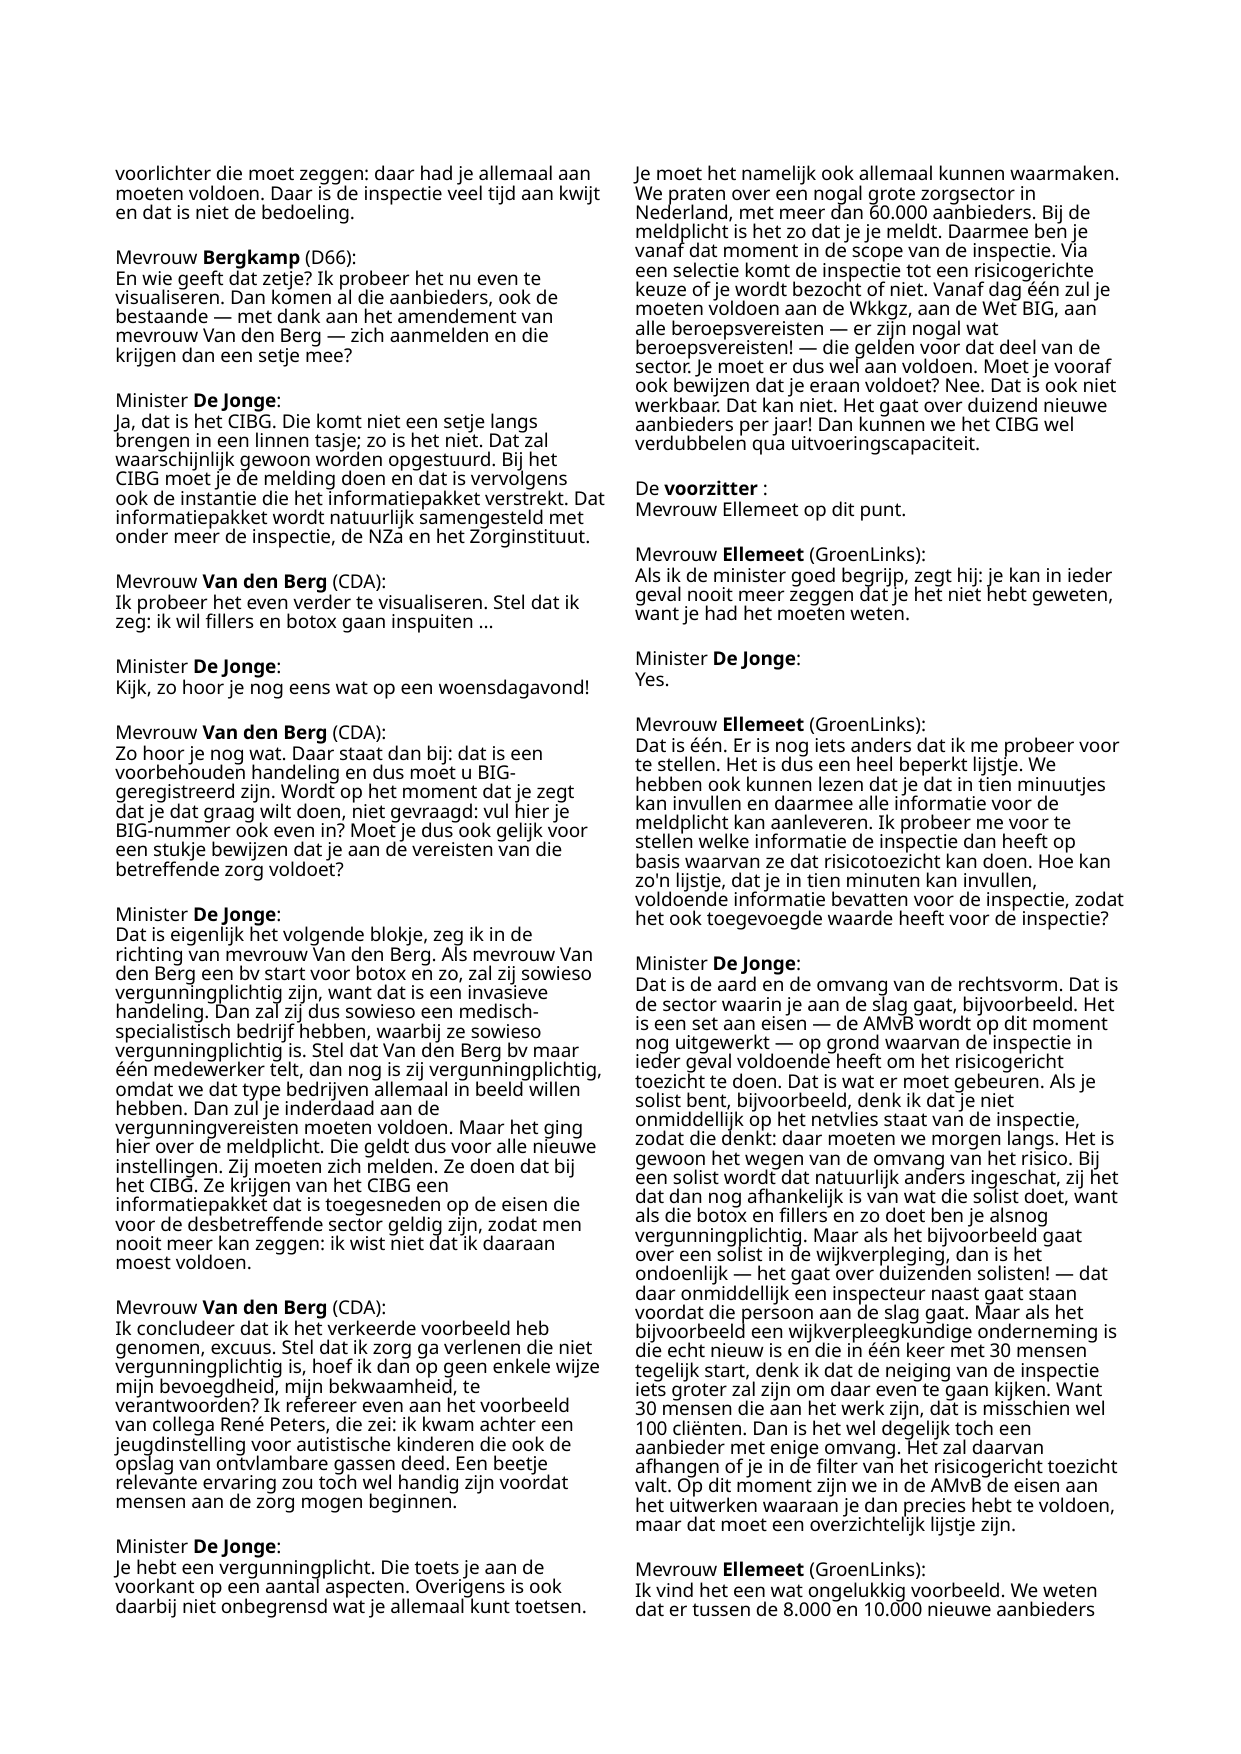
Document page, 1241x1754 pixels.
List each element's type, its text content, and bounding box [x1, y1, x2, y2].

text Mevrouw Ellemeet op dit punt. [635, 501, 1125, 520]
text Kijk, zo hoor je nog eens wat op een woensdagavond! [115, 679, 605, 698]
text Minister De Jonge: [115, 1533, 605, 1559]
text Mevrouw Ellemeet (GroenLinks): [635, 541, 1125, 567]
text Als ik de minister goed begrijp, zegt hij: je kan in ieder geval nooit meer zeggen dat je het niet hebt geweten, want je had het moeten weten. [635, 567, 1125, 624]
text Mevrouw Bergkamp (D66): [115, 244, 605, 270]
text Zo hoor je nog wat. Daar staat dan bij: dat is een voorbehouden handeling en dus moet u BIG-geregistreerd zijn. Wordt op het moment dat je zegt dat je dat graag wilt doen, niet gevraagd: vul hier je BIG-nummer ook even in? Moet je dus ook gelijk voor een stukje bewijzen dat je aan de vereisten van die betreffende zorg voldoet? [115, 745, 605, 880]
text Minister De Jonge: [635, 951, 1125, 976]
text Je hebt een vergunningplicht. Die toets je aan de voorkant op een aantal aspecten. Overigens is ook daarbij niet onbegrensd wat je allemaal kunt toetsen. [115, 1559, 605, 1617]
text Ik vind het een wat ongelukkig voorbeeld. We weten dat er tussen de 8.000 en 10.000 nieuwe aanbieders [635, 1582, 1125, 1620]
text Mevrouw Van den Berg (CDA): [115, 568, 605, 594]
text Mevrouw Van den Berg (CDA): [115, 719, 605, 745]
text Mevrouw Ellemeet (GroenLinks): [635, 711, 1125, 737]
text Ik concludeer dat ik het verkeerde voorbeeld heb genomen, excuus. Stel dat ik zorg ga verlenen die niet vergunningplichtig is, hoef ik dan op geen enkele wijze mijn bevoegdheid, mijn bekwaamheid, te verantwoorden? Ik refereer even aan het voorbeeld van collega René Peters, die zei: ik kwam achter een jeugdinstelling voor autistische kinderen die ook de opslag van ontvlambare gassen deed. Een beetje relevante ervaring zou toch wel handig zijn voordat mensen aan de zorg mogen beginnen. [115, 1320, 605, 1513]
text Minister De Jonge: [115, 901, 605, 926]
text Dat is de aard en de omvang van de rechtsvorm. Dat is de sector waarin je aan de slag gaat, bijvoorbeeld. Het is een set aan eisen — de AMvB wordt op dit moment nog uitgewerkt — op grond waarvan de inspectie in ieder geval voldoende heeft om het risicogericht toezicht te doen. Dat is wat er moet gebeuren. Als je solist bent, bijvoorbeeld, denk ik dat je niet onmiddellijk op het netvlies staat van de inspectie, zodat die denkt: daar moeten we morgen langs. Het is gewoon het wegen van de omvang van het risico. Bij een solist wordt dat natuurlijk anders ingeschat, zij het dat dan nog afhankelijk is van wat die solist doet, want als die botox en fillers en zo doet ben je alsnog vergunningplichtig. Maar als het bijvoorbeeld gaat over een solist in de wijkverpleging, dan is het ondoenlijk — het gaat over duizenden solisten! — dat daar onmiddellijk een inspecteur naast gaat staan voordat die persoon aan de slag gaat. Maar als het bijvoorbeeld een wijkverpleegkundige onderneming is die echt nieuw is en die in één keer met 30 mensen tegelijk start, denk ik dat de neiging van de inspectie iets groter zal zijn om daar even te gaan kijken. Want 30 mensen die aan het werk zijn, dat is misschien wel 100 cliënten. Dan is het wel degelijk toch een aanbieder met enige omvang. Het zal daarvan afhangen of je in de filter van het risicogericht toezicht valt. Op dit moment zijn we in de AMvB de eisen aan het uitwerken waaraan je dan precies hebt te voldoen, maar dat moet een overzichtelijk lijstje zijn. [635, 976, 1125, 1535]
text voorlichter die moet zeggen: daar had je allemaal aan moeten voldoen. Daar is de inspectie veel tijd aan kwijt en dat is niet de bedoeling. [115, 165, 605, 223]
text Mevrouw Van den Berg (CDA): [115, 1294, 605, 1320]
text De voorzitter : [635, 475, 1125, 501]
text Yes. [635, 671, 1125, 690]
text Je moet het namelijk ook allemaal kunnen waarmaken. We praten over een nogal grote zorgsector in Nederland, met meer dan 60.000 aanbieders. Bij de meldplicht is het zo dat je je meldt. Daarmee ben je vanaf dat moment in de scope van de inspectie. Via een selectie komt de inspectie tot een risicogerichte keuze of je wordt bezocht of niet. Vanaf dag één zul je moeten voldoen aan de Wkkgz, aan de Wet BIG, aan alle beroepsvereisten — er zijn nogal wat beroepsvereisten! — die gelden voor dat deel van de sector. Je moet er dus wel aan voldoen. Moet je vooraf ook bewijzen dat je eraan voldoet? Nee. Dat is ook niet werkbaar. Dat kan niet. Het gaat over duizend nieuwe aanbieders per jaar! Dan kunnen we het CIBG wel verdubbelen qua uitvoeringscapaciteit. [635, 165, 1125, 454]
text Ik probeer het even verder te visualiseren. Stel dat ik zeg: ik wil fillers en botox gaan inspuiten ... [115, 594, 605, 633]
text Dat is eigenlijk het volgende blokje, zeg ik in de richting van mevrouw Van den Berg. Als mevrouw Van den Berg een bv start voor botox en zo, zal zij sowieso vergunningplichtig zijn, want dat is een invasieve handeling. Dan zal zij dus sowieso een medisch-specialistisch bedrijf hebben, waarbij ze sowieso vergunningplichtig is. Stel dat Van den Berg bv maar één medewerker telt, dan nog is zij vergunningplichtig, omdat we dat type bedrijven allemaal in beeld willen hebben. Dan zul je inderdaad aan de vergunningvereisten moeten voldoen. Maar het ging hier over de meldplicht. Die geldt dus voor alle nieuwe instellingen. Zij moeten zich melden. Ze doen dat bij het CIBG. Ze krijgen van het CIBG een informatiepakket dat is toegesneden op de eisen die voor de desbetreffende sector geldig zijn, zodat men nooit meer kan zeggen: ik wist niet dat ik daaraan moest voldoen. [115, 926, 605, 1273]
text Mevrouw Ellemeet (GroenLinks): [635, 1556, 1125, 1582]
text Minister De Jonge: [115, 387, 605, 413]
text Minister De Jonge: [115, 653, 605, 679]
text Minister De Jonge: [635, 645, 1125, 671]
text Ja, dat is het CIBG. Die komt niet een setje langs brengen in een linnen tasje; zo is het niet. Dat zal waarschijnlijk gewoon worden opgestuurd. Bij het CIBG moet je de melding doen en dat is vervolgens ook de instantie die het informatiepakket verstrekt. Dat informatiepakket wordt natuurlijk samengesteld met onder meer de inspectie, de NZa en het Zorginstituut. [115, 413, 605, 547]
text Dat is één. Er is nog iets anders dat ik me probeer voor te stellen. Het is dus een heel beperkt lijstje. We hebben ook kunnen lezen dat je dat in tien minuutjes kan invullen en daarmee alle informatie voor de meldplicht kan aanleveren. Ik probeer me voor te stellen welke informatie de inspectie dan heeft op basis waarvan ze dat risicotoezicht kan doen. Hoe kan zo'n lijstje, dat je in tien minuten kan invullen, voldoende informatie bevatten voor de inspectie, zodat het ook toegevoegde waarde heeft voor de inspectie? [635, 737, 1125, 930]
text En wie geeft dat zetje? Ik probeer het nu even te visualiseren. Dan komen al die aanbieders, ook de bestaande — met dank aan het amendement van mevrouw Van den Berg — zich aanmelden en die krijgen dan een setje mee? [115, 270, 605, 366]
